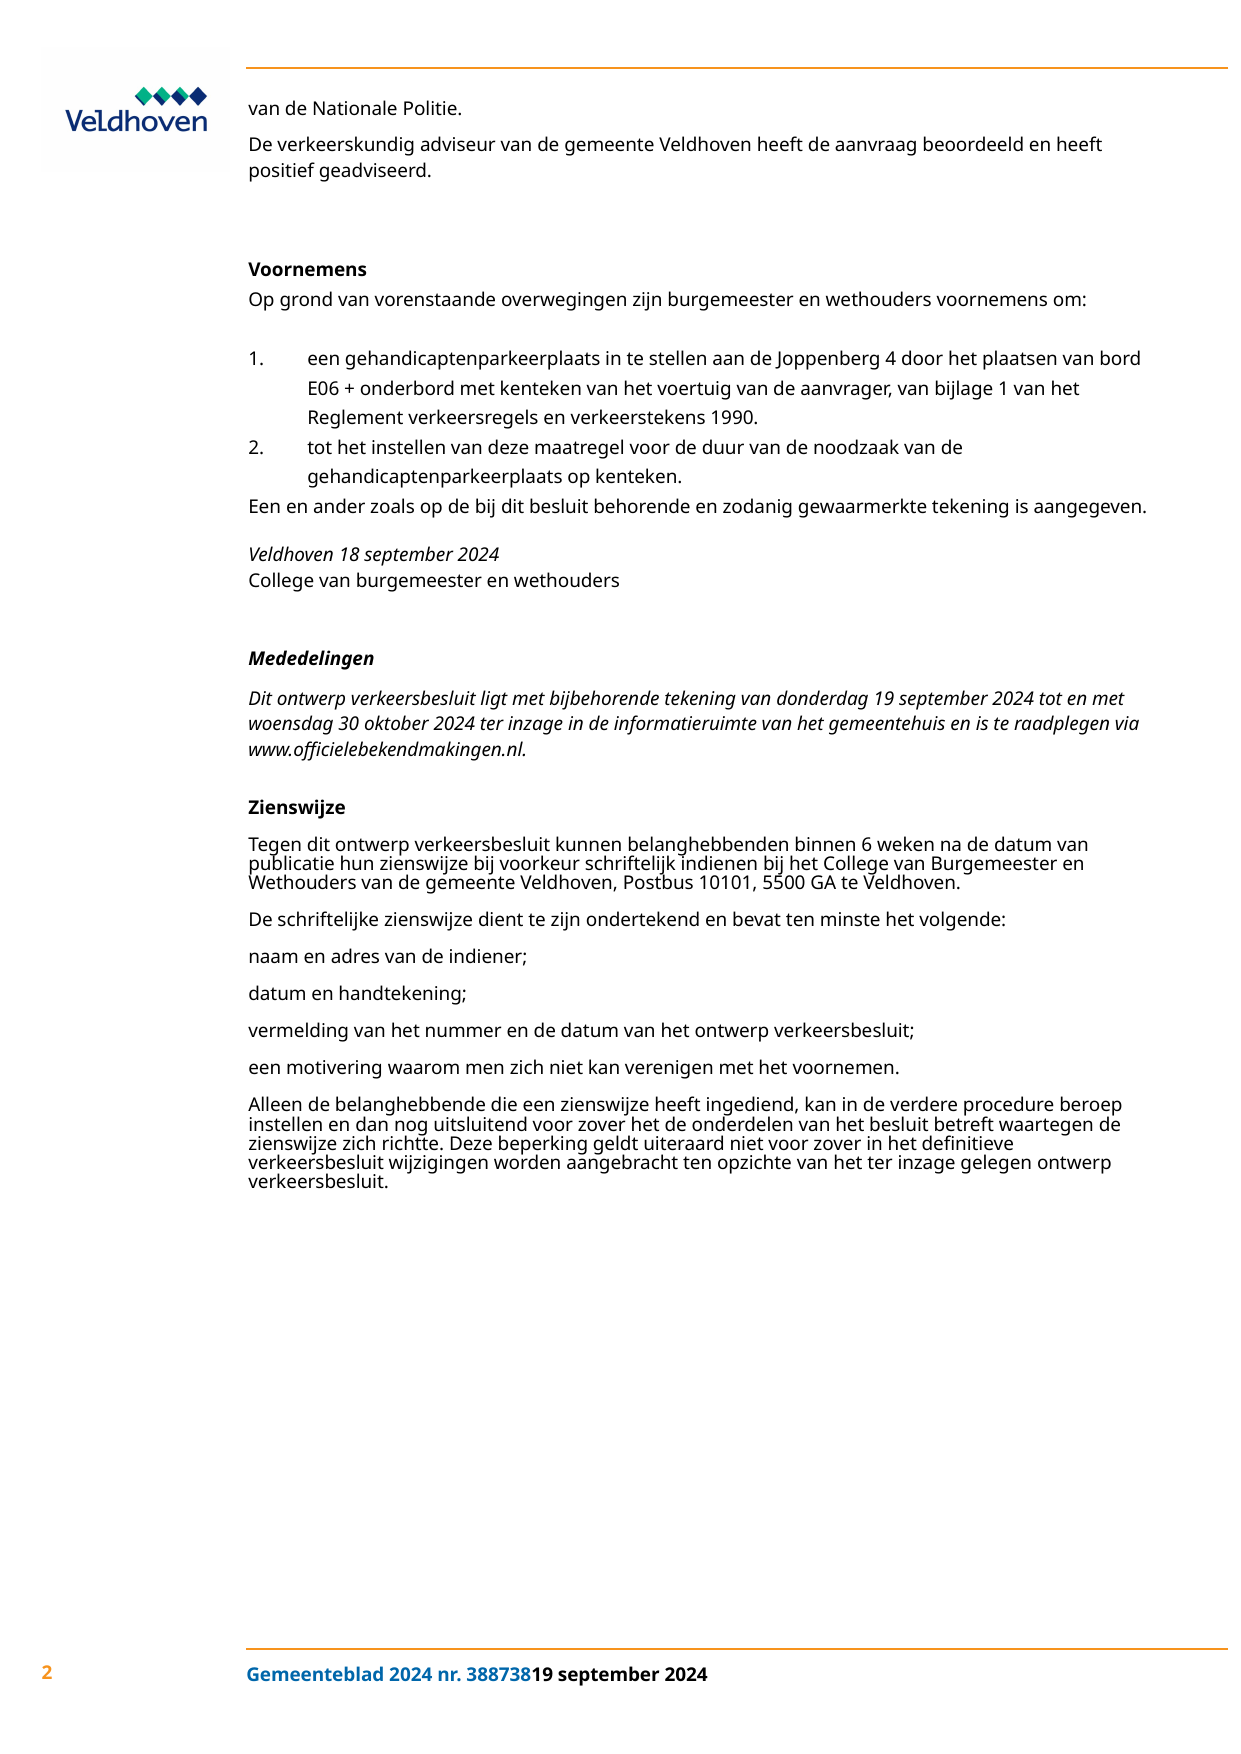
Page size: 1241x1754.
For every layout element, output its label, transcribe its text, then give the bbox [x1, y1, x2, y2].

text Dit ontwerp verkeersbesluit ligt met bijbehorende tekening van donderdag 19 september 2024 tot en met woensdag 30 oktober 2024 ter inzage in de informatieruimte van het gemeentehuis en is te raadplegen via www.officielebekendmakingen.nl. [248, 685, 1152, 762]
text Op grond van vorenstaande overwegingen zijn burgemeester en wethouders voornemens om: [248, 286, 1152, 312]
text van de Nationale Politie. [248, 95, 1152, 121]
text De schriftelijke zienswijze dient te zijn ondertekend en bevat ten minste het volgende: [248, 911, 1152, 931]
list een gehandicaptenparkeerplaats in te stellen aan de Joppenberg 4 door het plaatsen van bord E06 + onderbord met kenteken van het voertuig van de aanvrager, van bijlage 1 van het Reglement verkeersregels en verkeerstekens 1990. [248, 345, 1152, 430]
text Veldhoven 18 september 2024 [248, 541, 1152, 567]
text Mededelingen [248, 645, 1152, 671]
text Alleen de belanghebbende die een zienswijze heeft ingediend, kan in de verdere procedure beroep instellen en dan nog uitsluitend voor zover het de onderdelen van het besluit betreft waartegen de zienswijze zich richtte. Deze beperking geldt uiteraard niet voor zover in het definitieve verkeersbesluit wijzigingen worden aangebracht ten opzichte van het ter inzage gelegen ontwerp verkeersbesluit. [248, 1096, 1152, 1193]
list tot het instellen van deze maatregel voor de duur van de noodzaak van de gehandicaptenparkeerplaats op kenteken. [248, 434, 1152, 489]
text De verkeerskundig adviseur van de gemeente Veldhoven heeft de aanvraag beoordeeld en heeft positief geadviseerd. [248, 131, 1152, 183]
text vermelding van het nummer en de datum van het ontwerp verkeersbesluit; [248, 1022, 1152, 1042]
text datum en handtekening; [248, 985, 1152, 1004]
picture [41, 47, 231, 172]
text College van burgemeester en wethouders [248, 567, 1152, 592]
text Voornemens [248, 257, 1152, 282]
text Een en ander zoals op de bij dit besluit behorende en zodanig gewaarmerkte tekening is aangegeven. [248, 493, 1152, 519]
text naam en adres van de indiener; [248, 948, 1152, 968]
text Zienswijze [248, 799, 1152, 818]
text Tegen dit ontwerp verkeersbesluit kunnen belanghebbenden binnen 6 weken na de datum van publicatie hun zienswijze bij voorkeur schriftelijk indienen bij het College van Burgemeester en Wethouders van de gemeente Veldhoven, Postbus 10101, 5500 GA te Veldhoven. [248, 836, 1152, 894]
text een motivering waarom men zich niet kan verenigen met het voornemen. [248, 1059, 1152, 1078]
